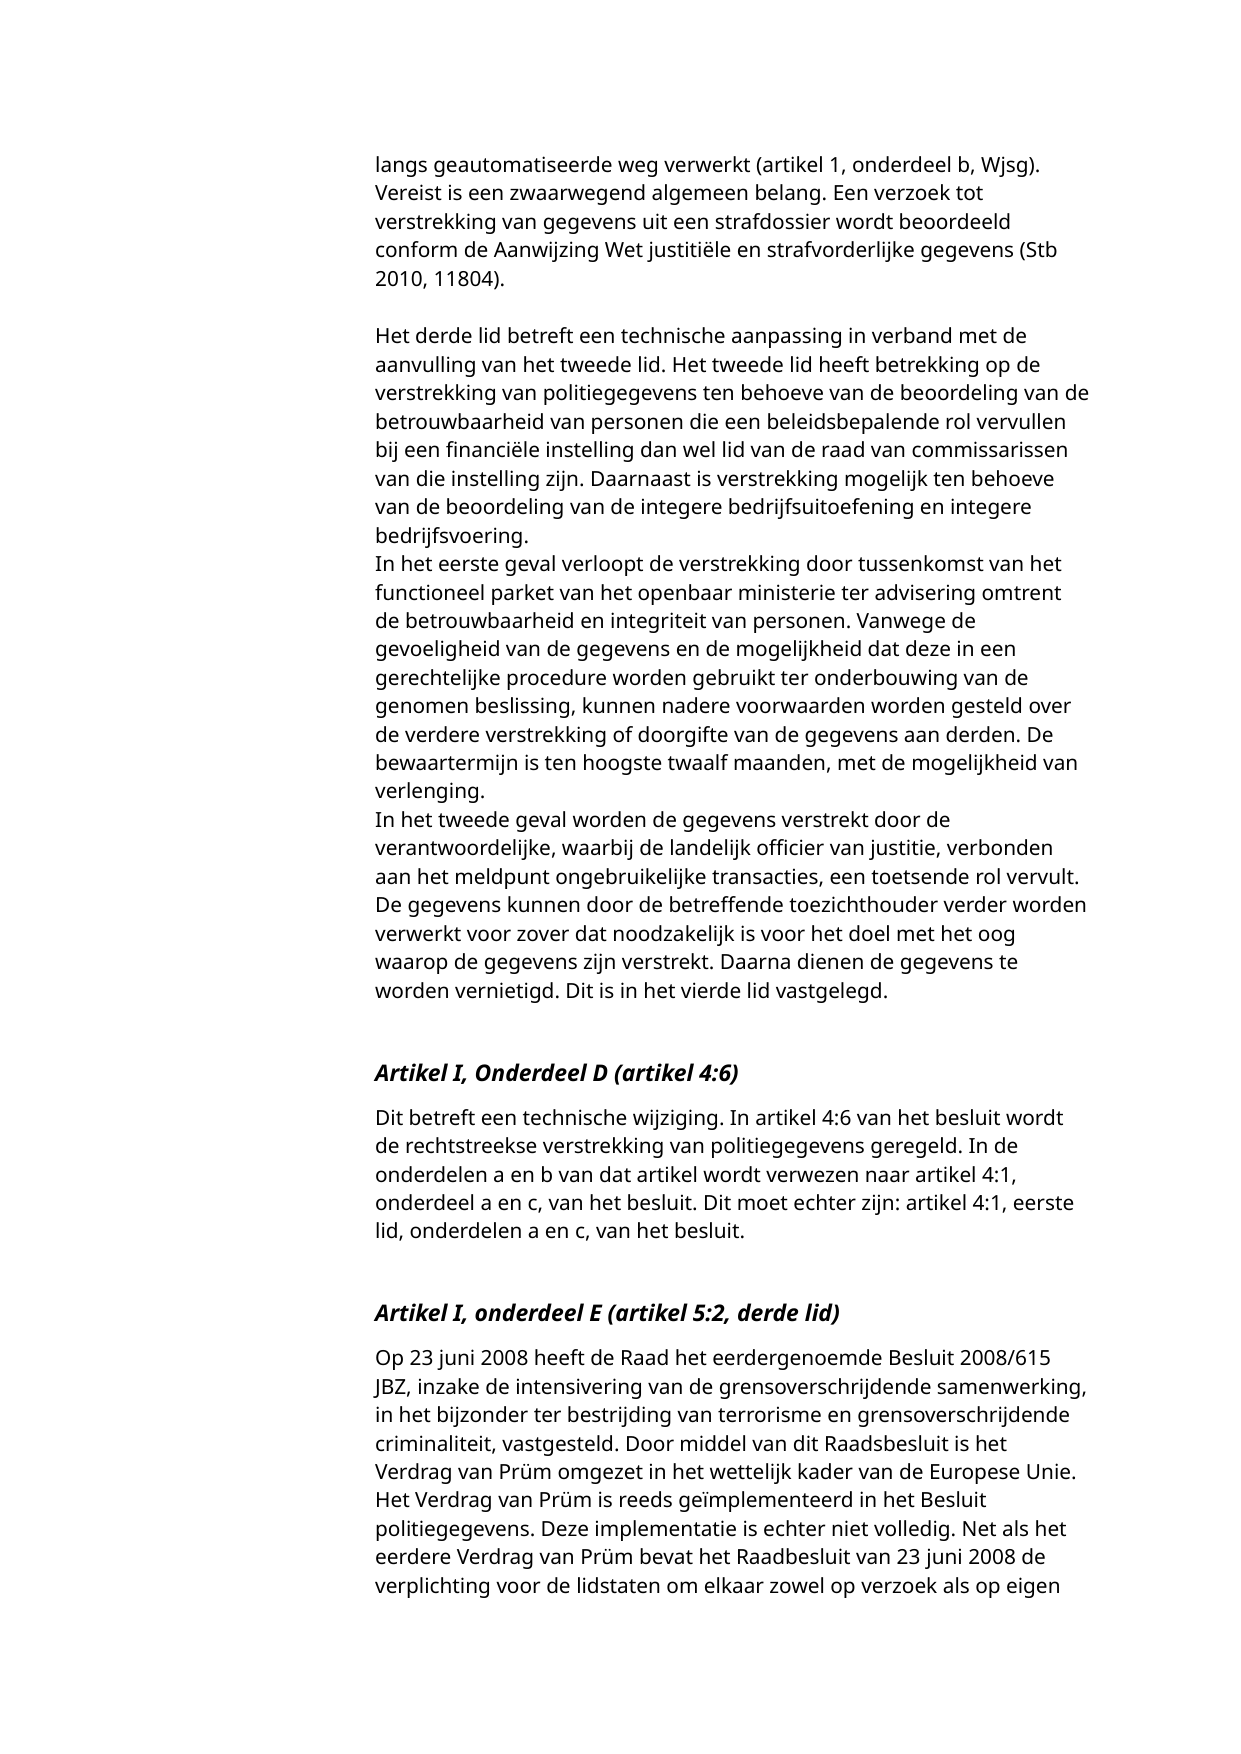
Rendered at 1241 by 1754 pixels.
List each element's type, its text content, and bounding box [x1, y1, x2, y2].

text In het tweede geval worden de gegevens verstrekt door de verantwoordelijke, waarbij de landelijk officier van justitie, verbonden aan het meldpunt ongebruikelijke transacties, een toetsende rol vervult. De gegevens kunnen door de betreffende toezichthouder verder worden verwerkt voor zover dat noodzakelijk is voor het doel met het oog waarop de gegevens zijn verstrekt. Daarna dienen de gegevens te worden vernietigd. Dit is in het vierde lid vastgelegd. [375, 805, 1090, 1004]
subtitle Artikel I, onderdeel E (artikel 5:2, derde lid) [375, 1297, 1090, 1328]
text langs geautomatiseerde weg verwerkt (artikel 1, onderdeel b, Wjsg). Vereist is een zwaarwegend algemeen belang. Een verzoek tot verstrekking van gegevens uit een strafdossier wordt beoordeeld conform de Aanwijzing Wet justitiële en strafvorderlijke gegevens (Stb 2010, 11804). [375, 150, 1090, 292]
text Het derde lid betreft een technische aanpassing in verband met de aanvulling van het tweede lid. Het tweede lid heeft betrekking op de verstrekking van politiegegevens ten behoeve van de beoordeling van de betrouwbaarheid van personen die een beleidsbepalende rol vervullen bij een financiële instelling dan wel lid van de raad van commissarissen van die instelling zijn. Daarnaast is verstrekking mogelijk ten behoeve van de beoordeling van de integere bedrijfsuitoefening en integere bedrijfsvoering. [375, 322, 1090, 549]
subtitle Artikel I, Onderdeel D (artikel 4:6) [375, 1057, 1090, 1088]
text In het eerste geval verloopt de verstrekking door tussenkomst van het functioneel parket van het openbaar ministerie ter advisering omtrent de betrouwbaarheid en integriteit van personen. Vanwege de gevoeligheid van de gegevens en de mogelijkheid dat deze in een gerechtelijke procedure worden gebruikt ter onderbouwing van de genomen beslissing, kunnen nadere voorwaarden worden gesteld over de verdere verstrekking of doorgifte van de gegevens aan derden. De bewaartermijn is ten hoogste twaalf maanden, met de mogelijkheid van verlenging. [375, 549, 1090, 805]
text Op 23 juni 2008 heeft de Raad het eerdergenoemde Besluit 2008/615 JBZ, inzake de intensivering van de grensoverschrijdende samenwerking, in het bijzonder ter bestrijding van terrorisme en grensoverschrijdende criminaliteit, vastgesteld. Door middel van dit Raadsbesluit is het Verdrag van Prüm omgezet in het wettelijk kader van de Europese Unie. Het Verdrag van Prüm is reeds geïmplementeerd in het Besluit politiegegevens. Deze implementatie is echter niet volledig. Net als het eerdere Verdrag van Prüm bevat het Raadbesluit van 23 juni 2008 de verplichting voor de lidstaten om elkaar zowel op verzoek als op eigen [375, 1343, 1090, 1599]
text Dit betreft een technische wijziging. In artikel 4:6 van het besluit wordt de rechtstreekse verstrekking van politiegegevens geregeld. In de onderdelen a en b van dat artikel wordt verwezen naar artikel 4:1, onderdeel a en c, van het besluit. Dit moet echter zijn: artikel 4:1, eerste lid, onderdelen a en c, van het besluit. [375, 1103, 1090, 1245]
